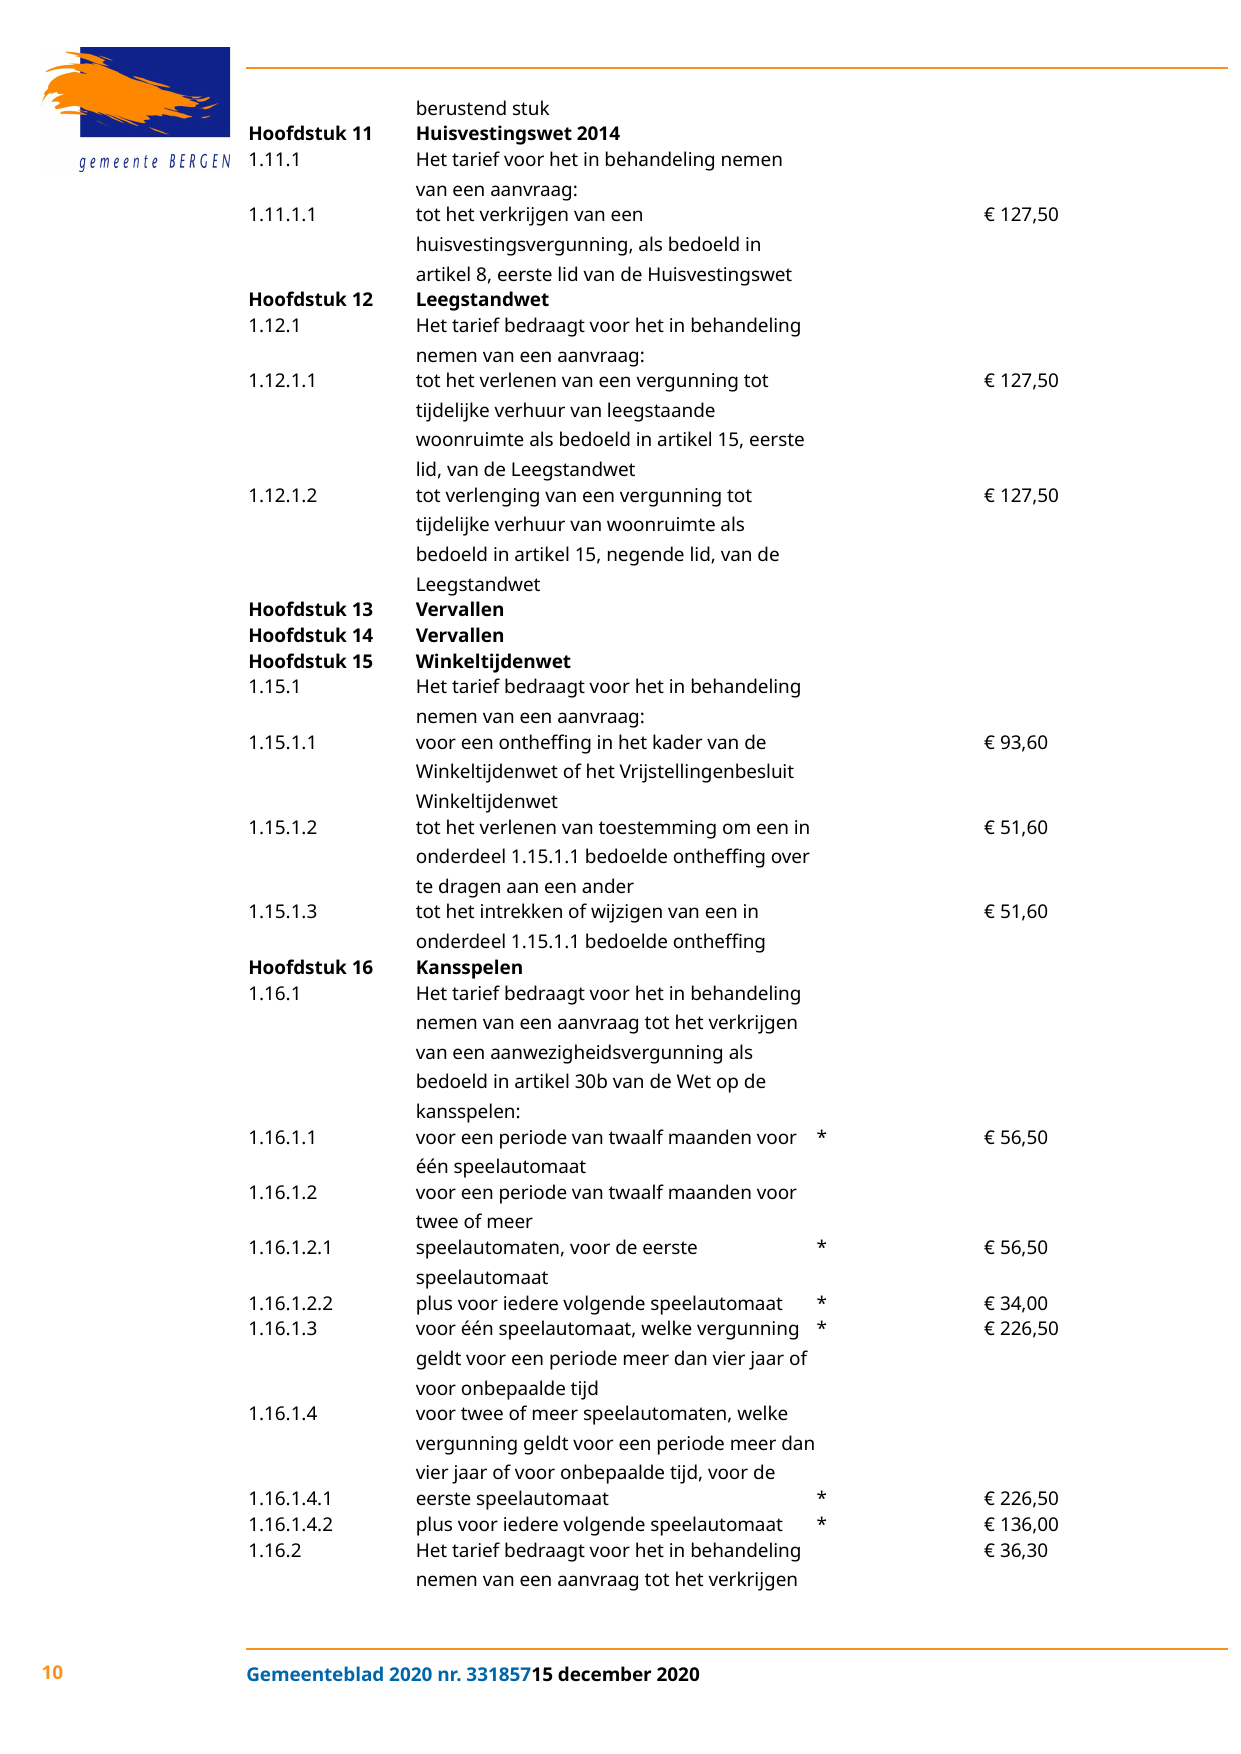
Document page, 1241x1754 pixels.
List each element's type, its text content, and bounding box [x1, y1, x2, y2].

table_cell [984, 674, 1152, 729]
table_cell [816, 648, 984, 674]
table_cell Hoofdstuk 14 [248, 622, 416, 648]
table_cell 1.15.1 [248, 674, 416, 729]
table_cell € 56,50 [984, 1124, 1152, 1179]
table_cell Het tarief bedraagt voor het in behandeling nemen van een aanvraag: [416, 312, 816, 367]
table_cell € 93,60 [984, 729, 1152, 814]
table_cell [816, 1400, 984, 1485]
table_cell [816, 368, 984, 482]
table_cell 1.16.1.4.2 [248, 1511, 416, 1537]
table_cell [984, 1400, 1152, 1485]
table_cell Kansspelen [416, 954, 816, 980]
table_cell * [816, 1485, 984, 1511]
table_cell [248, 95, 416, 121]
table_cell 1.16.1.1 [248, 1124, 416, 1179]
table_cell [816, 121, 984, 146]
table_cell Het tarief bedraagt voor het in behandeling nemen van een aanvraag tot het verkrijgen [416, 1537, 816, 1592]
table_cell 1.16.2 [248, 1537, 416, 1592]
picture [41, 47, 231, 172]
table_cell [984, 648, 1152, 674]
table_cell tot verlenging van een vergunning tot tijdelijke verhuur van woonruimte als bedoeld in artikel 15, negende lid, van de Leegstandwet [416, 482, 816, 596]
table_cell 1.16.1 [248, 980, 416, 1124]
table_cell 1.16.1.2 [248, 1179, 416, 1234]
table_cell [816, 954, 984, 980]
table_cell [816, 482, 984, 596]
table_cell tot het verlenen van toestemming om een in onderdeel 1.15.1.1 bedoelde ontheffing over te dragen aan een ander [416, 814, 816, 899]
table_cell 1.12.1 [248, 312, 416, 367]
table_cell [816, 1179, 984, 1234]
table_cell [984, 95, 1152, 121]
table_cell € 51,60 [984, 899, 1152, 954]
table_cell € 51,60 [984, 814, 1152, 899]
table_cell € 127,50 [984, 482, 1152, 596]
table_cell [816, 312, 984, 367]
table_cell tot het verkrijgen van een huisvestingsvergunning, als bedoeld in artikel 8, eerste lid van de Huisvestingswet [416, 202, 816, 286]
table_cell Hoofdstuk 13 [248, 596, 416, 622]
table_cell Hoofdstuk 12 [248, 286, 416, 312]
table_cell € 226,50 [984, 1485, 1152, 1511]
table_cell voor een periode van twaalf maanden voor twee of meer [416, 1179, 816, 1234]
table_cell plus voor iedere volgende speelautomaat [416, 1290, 816, 1316]
table_cell [816, 980, 984, 1124]
table_cell voor een periode van twaalf maanden voor één speelautomaat [416, 1124, 816, 1179]
table_cell eerste speelautomaat [416, 1485, 816, 1511]
table_cell € 36,30 [984, 1537, 1152, 1592]
table_cell [984, 980, 1152, 1124]
table_cell 1.16.1.4 [248, 1400, 416, 1485]
table_cell [816, 146, 984, 202]
table_cell 1.11.1.1 [248, 202, 416, 286]
table_cell [816, 1537, 984, 1592]
table_cell [816, 286, 984, 312]
table_cell [816, 899, 984, 954]
table_cell € 127,50 [984, 368, 1152, 482]
table_cell voor twee of meer speelautomaten, welke vergunning geldt voor een periode meer dan vier jaar of voor onbepaalde tijd, voor de [416, 1400, 816, 1485]
table_cell Winkeltijdenwet [416, 648, 816, 674]
table_cell [984, 1179, 1152, 1234]
table_cell [984, 286, 1152, 312]
table_cell Het tarief voor het in behandeling nemen van een aanvraag: [416, 146, 816, 202]
table_cell Het tarief bedraagt voor het in behandeling nemen van een aanvraag: [416, 674, 816, 729]
table_cell Hoofdstuk 15 [248, 648, 416, 674]
table_cell Huisvestingswet 2014 [416, 121, 816, 146]
table_cell [984, 312, 1152, 367]
table_cell 1.12.1.1 [248, 368, 416, 482]
table_cell [984, 146, 1152, 202]
table_cell 1.16.1.2.1 [248, 1235, 416, 1290]
table_cell Leegstandwet [416, 286, 816, 312]
table_cell 1.15.1.2 [248, 814, 416, 899]
table_cell * [816, 1290, 984, 1316]
table_cell [984, 596, 1152, 622]
table_cell 1.11.1 [248, 146, 416, 202]
table_cell * [816, 1316, 984, 1400]
table_cell voor één speelautomaat, welke vergunning geldt voor een periode meer dan vier jaar of voor onbepaalde tijd [416, 1316, 816, 1400]
table_cell [816, 202, 984, 286]
table_cell [816, 95, 984, 121]
table_cell 1.15.1.1 [248, 729, 416, 814]
table_cell Vervallen [416, 622, 816, 648]
table_cell plus voor iedere volgende speelautomaat [416, 1511, 816, 1537]
table_cell * [816, 1511, 984, 1537]
table_cell € 226,50 [984, 1316, 1152, 1400]
table_cell tot het intrekken of wijzigen van een in onderdeel 1.15.1.1 bedoelde ontheffing [416, 899, 816, 954]
table_cell € 56,50 [984, 1235, 1152, 1290]
table_cell € 127,50 [984, 202, 1152, 286]
table_cell [816, 674, 984, 729]
table_cell voor een ontheffing in het kader van de Winkeltijdenwet of het Vrijstellingenbesluit Winkeltijdenwet [416, 729, 816, 814]
table_cell [816, 596, 984, 622]
table_cell Het tarief bedraagt voor het in behandeling nemen van een aanvraag tot het verkrijgen van een aanwezigheidsvergunning als bedoeld in artikel 30b van de Wet op de kansspelen: [416, 980, 816, 1124]
table_cell [984, 622, 1152, 648]
table_cell Hoofdstuk 16 [248, 954, 416, 980]
table_cell [816, 814, 984, 899]
table_cell berustend stuk [416, 95, 816, 121]
table_cell [816, 729, 984, 814]
table_cell 1.16.1.3 [248, 1316, 416, 1400]
table_cell * [816, 1235, 984, 1290]
table_cell speelautomaten, voor de eerste speelautomaat [416, 1235, 816, 1290]
table_cell € 136,00 [984, 1511, 1152, 1537]
table_cell Hoofdstuk 11 [248, 121, 416, 146]
table_cell 1.16.1.4.1 [248, 1485, 416, 1511]
table_cell 1.16.1.2.2 [248, 1290, 416, 1316]
table_cell 1.12.1.2 [248, 482, 416, 596]
table_cell [816, 622, 984, 648]
table_cell * [816, 1124, 984, 1179]
table_cell € 34,00 [984, 1290, 1152, 1316]
table_cell Vervallen [416, 596, 816, 622]
table_cell [984, 954, 1152, 980]
table_cell tot het verlenen van een vergunning tot tijdelijke verhuur van leegstaande woonruimte als bedoeld in artikel 15, eerste lid, van de Leegstandwet [416, 368, 816, 482]
table_cell [984, 121, 1152, 146]
table_cell 1.15.1.3 [248, 899, 416, 954]
